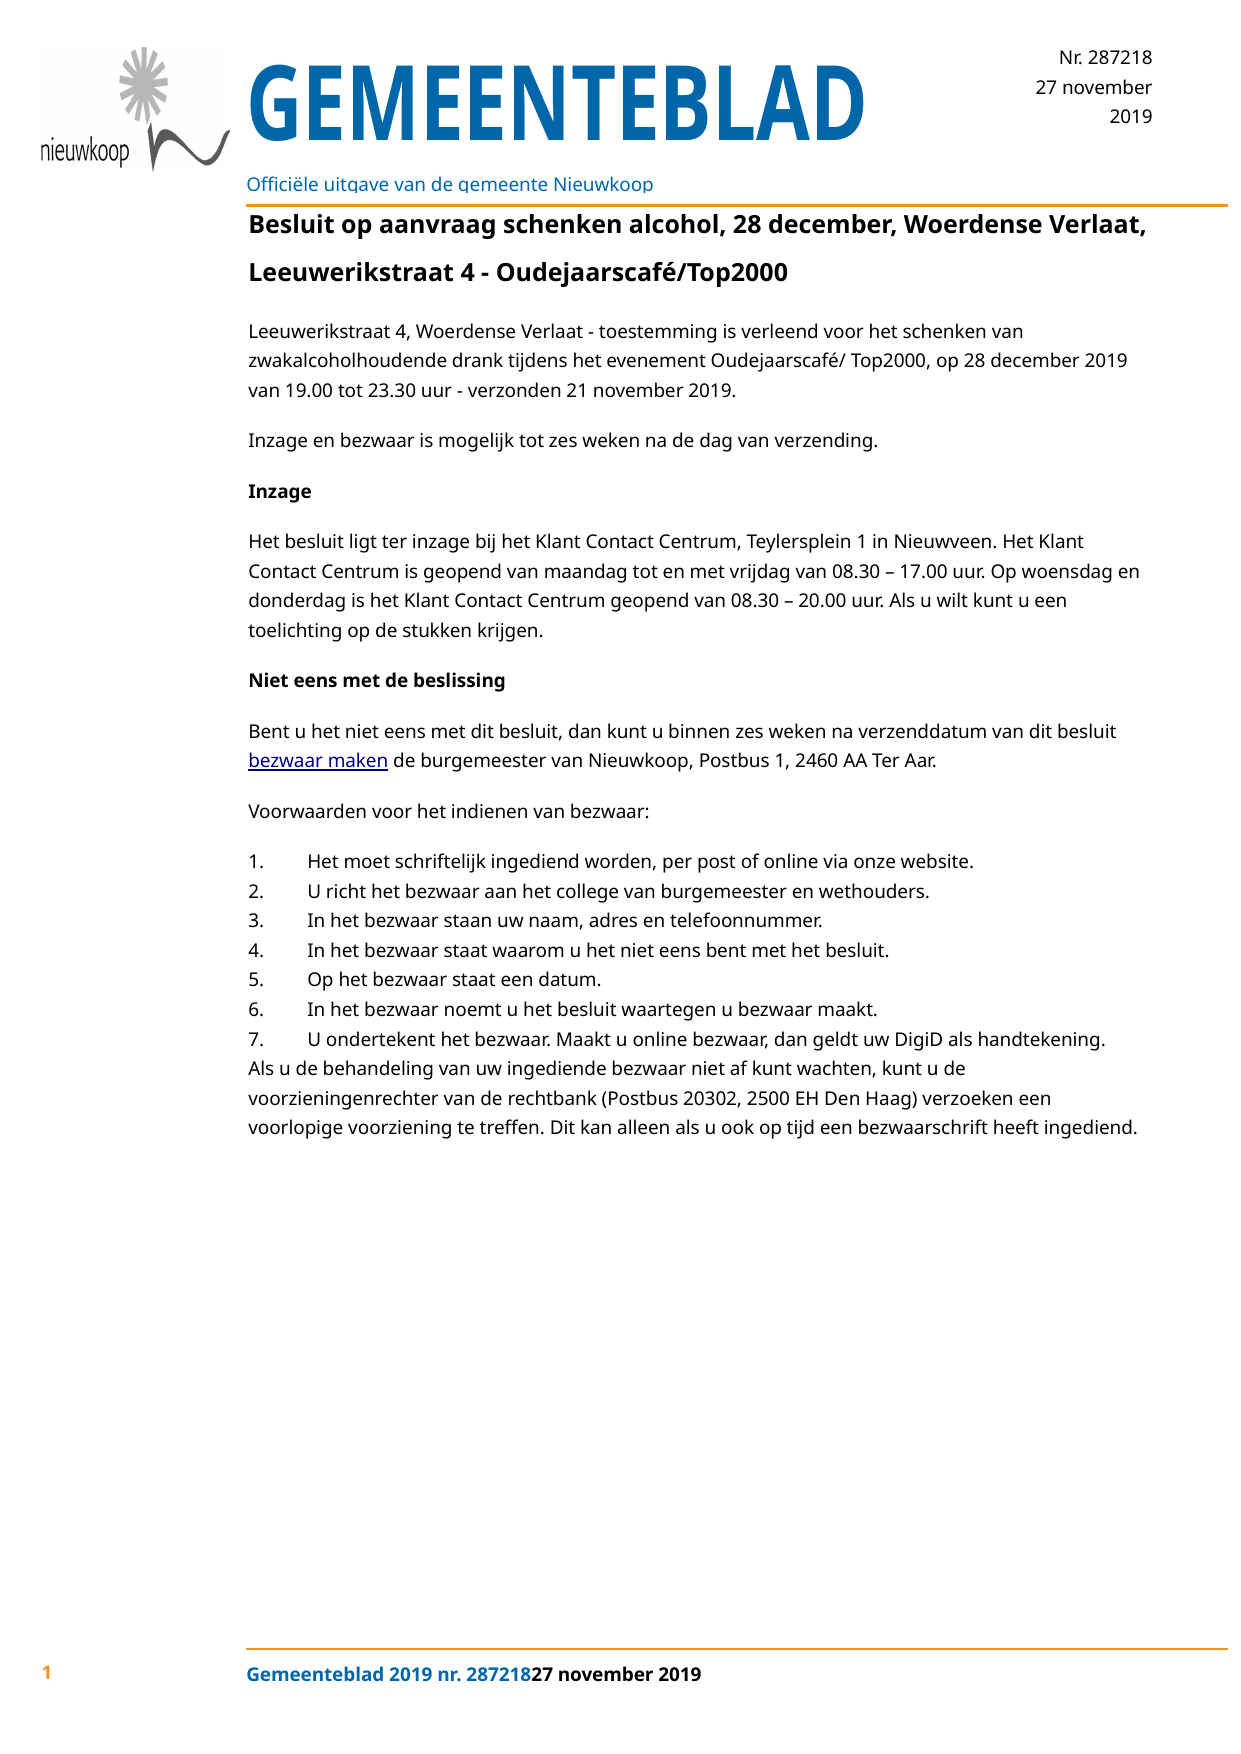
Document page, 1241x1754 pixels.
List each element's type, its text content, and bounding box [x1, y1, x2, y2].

list In het bezwaar staat waarom u het niet eens bent met het besluit. [248, 937, 1152, 963]
text Inzage [248, 478, 1152, 504]
text Niet eens met de beslissing [248, 667, 1152, 693]
list Het moet schriftelijk ingediend worden, per post of online via onze website. [248, 848, 1152, 874]
list In het bezwaar staan uw naam, adres en telefoonnummer. [248, 907, 1152, 933]
list In het bezwaar noemt u het besluit waartegen u bezwaar maakt. [248, 996, 1152, 1022]
text Inzage en bezwaar is mogelijk tot zes weken na de dag van verzending. [248, 427, 1152, 453]
text Voorwaarden voor het indienen van bezwaar: [248, 798, 1152, 824]
picture [41, 47, 231, 172]
list U ondertekent het bezwaar. Maakt u online bezwaar, dan geldt uw DigiD als handtekening. [248, 1026, 1152, 1052]
list Op het bezwaar staat een datum. [248, 967, 1152, 992]
text Bent u het niet eens met dit besluit, dan kunt u binnen zes weken na verzenddatum van dit besluit bezwaar maken de burgemeester van Nieuwkoop, Postbus 1, 2460 AA Ter Aar. [248, 718, 1152, 773]
text Leeuwerikstraat 4, Woerdense Verlaat - toestemming is verleend voor het schenken van zwakalcoholhoudende drank tijdens het evenement Oudejaarscafé/ Top2000, op 28 december 2019 van 19.00 tot 23.30 uur - verzonden 21 november 2019. [248, 318, 1152, 403]
text Als u de behandeling van uw ingediende bezwaar niet af kunt wachten, kunt u de voorzieningenrechter van de rechtbank (Postbus 20302, 2500 EH Den Haag) verzoeken een voorlopige voorziening te treffen. Dit kan alleen als u ook op tijd een bezwaarschrift heeft ingediend. [248, 1055, 1152, 1140]
text Besluit op aanvraag schenken alcohol, 28 december, Woerdense Verlaat, Leeuwerikstraat 4 - Oudejaarscafé/Top2000 [248, 207, 1152, 288]
text Het besluit ligt ter inzage bij het Klant Contact Centrum, Teylersplein 1 in Nieuwveen. Het Klant Contact Centrum is geopend van maandag tot en met vrijdag van 08.30 – 17.00 uur. Op woensdag en donderdag is het Klant Contact Centrum geopend van 08.30 – 20.00 uur. Als u wilt kunt u een toelichting op de stukken krijgen. [248, 528, 1152, 643]
list U richt het bezwaar aan het college van burgemeester en wethouders. [248, 878, 1152, 904]
